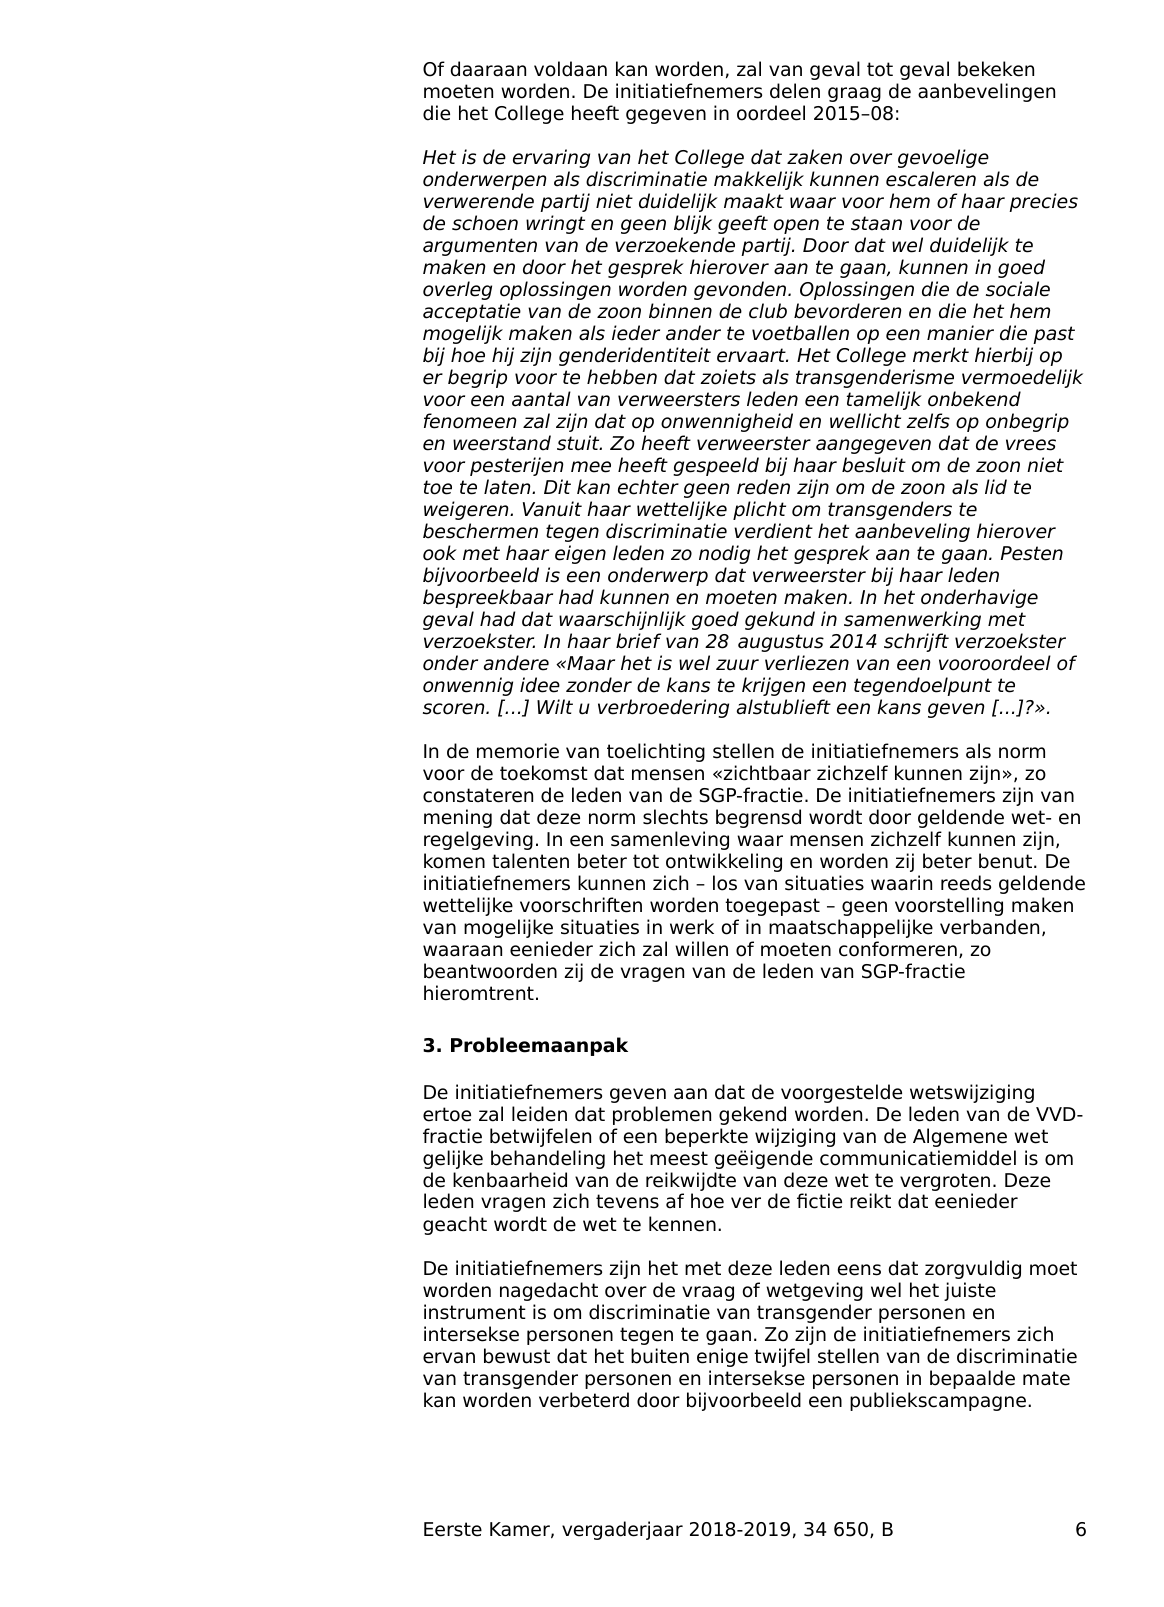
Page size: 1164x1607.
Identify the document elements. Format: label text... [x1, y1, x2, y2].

text De initiatiefnemers zijn het met deze leden eens dat zorgvuldig moet worden nagedacht over de vraag of wetgeving wel het juiste instrument is om discriminatie van transgender personen en intersekse personen tegen te gaan. Zo zijn de initiatiefnemers zich ervan bewust dat het buiten enige twijfel stellen van de discriminatie van transgender personen en intersekse personen in bepaalde mate kan worden verbeterd door bijvoorbeeld een publiekscampagne. [422, 1258, 1087, 1411]
text Het is de ervaring van het College dat zaken over gevoelige onderwerpen als discriminatie makkelijk kunnen escaleren als de verwerende partij niet duidelijk maakt waar voor hem of haar precies de schoen wringt en geen blijk geeft open te staan voor de argumenten van de verzoekende partij. Door dat wel duidelijk te maken en door het gesprek hierover aan te gaan, kunnen in goed overleg oplossingen worden gevonden. Oplossingen die de sociale acceptatie van de zoon binnen de club bevorderen en die het hem mogelijk maken als ieder ander te voetballen op een manier die past bij hoe hij zijn genderidentiteit ervaart. Het College merkt hierbij op er begrip voor te hebben dat zoiets als transgenderisme vermoedelijk voor een aantal van verweersters leden een tamelijk onbekend fenomeen zal zijn dat op onwennigheid en wellicht zelfs op onbegrip en weerstand stuit. Zo heeft verweerster aangegeven dat de vrees voor pesterijen mee heeft gespeeld bij haar besluit om de zoon niet toe te laten. Dit kan echter geen reden zijn om de zoon als lid te weigeren. Vanuit haar wettelijke plicht om transgenders te beschermen tegen discriminatie verdient het aanbeveling hierover ook met haar eigen leden zo nodig het gesprek aan te gaan. Pesten bijvoorbeeld is een onderwerp dat verweerster bij haar leden bespreekbaar had kunnen en moeten maken. In het onderhavige geval had dat waarschijnlijk goed gekund in samenwerking met verzoekster. In haar brief van 28 augustus 2014 schrijft verzoekster onder andere «Maar het is wel zuur verliezen van een vooroordeel of onwennig idee zonder de kans te krijgen een tegendoelpunt te scoren. [...] Wilt u verbroedering alstublieft een kans geven [...]?». [422, 147, 1087, 719]
text Of daaraan voldaan kan worden, zal van geval tot geval bekeken moeten worden. De initiatiefnemers delen graag de aanbevelingen die het College heeft gegeven in oordeel 2015–08: [422, 59, 1087, 125]
text De initiatiefnemers geven aan dat de voorgestelde wetswijziging ertoe zal leiden dat problemen gekend worden. De leden van de VVD-fractie betwijfelen of een beperkte wijziging van de Algemene wet gelijke behandeling het meest geëigende communicatiemiddel is om de kenbaarheid van de reikwijdte van deze wet te vergroten. Deze leden vragen zich tevens af hoe ver de fictie reikt dat eenieder geacht wordt de wet te kennen. [422, 1082, 1087, 1235]
text In de memorie van toelichting stellen de initiatiefnemers als norm voor de toekomst dat mensen «zichtbaar zichzelf kunnen zijn», zo constateren de leden van de SGP-fractie. De initiatiefnemers zijn van mening dat deze norm slechts begrensd wordt door geldende wet- en regelgeving. In een samenleving waar mensen zichzelf kunnen zijn, komen talenten beter tot ontwikkeling en worden zij beter benut. De initiatiefnemers kunnen zich – los van situaties waarin reeds geldende wettelijke voorschriften worden toegepast – geen voorstelling maken van mogelijke situaties in werk of in maatschappelijke verbanden, waaraan eenieder zich zal willen of moeten conformeren, zo beantwoorden zij de vragen van de leden van SGP-fractie hieromtrent. [422, 741, 1087, 1004]
subtitle 3. Probleemaanpak [422, 1034, 1087, 1057]
